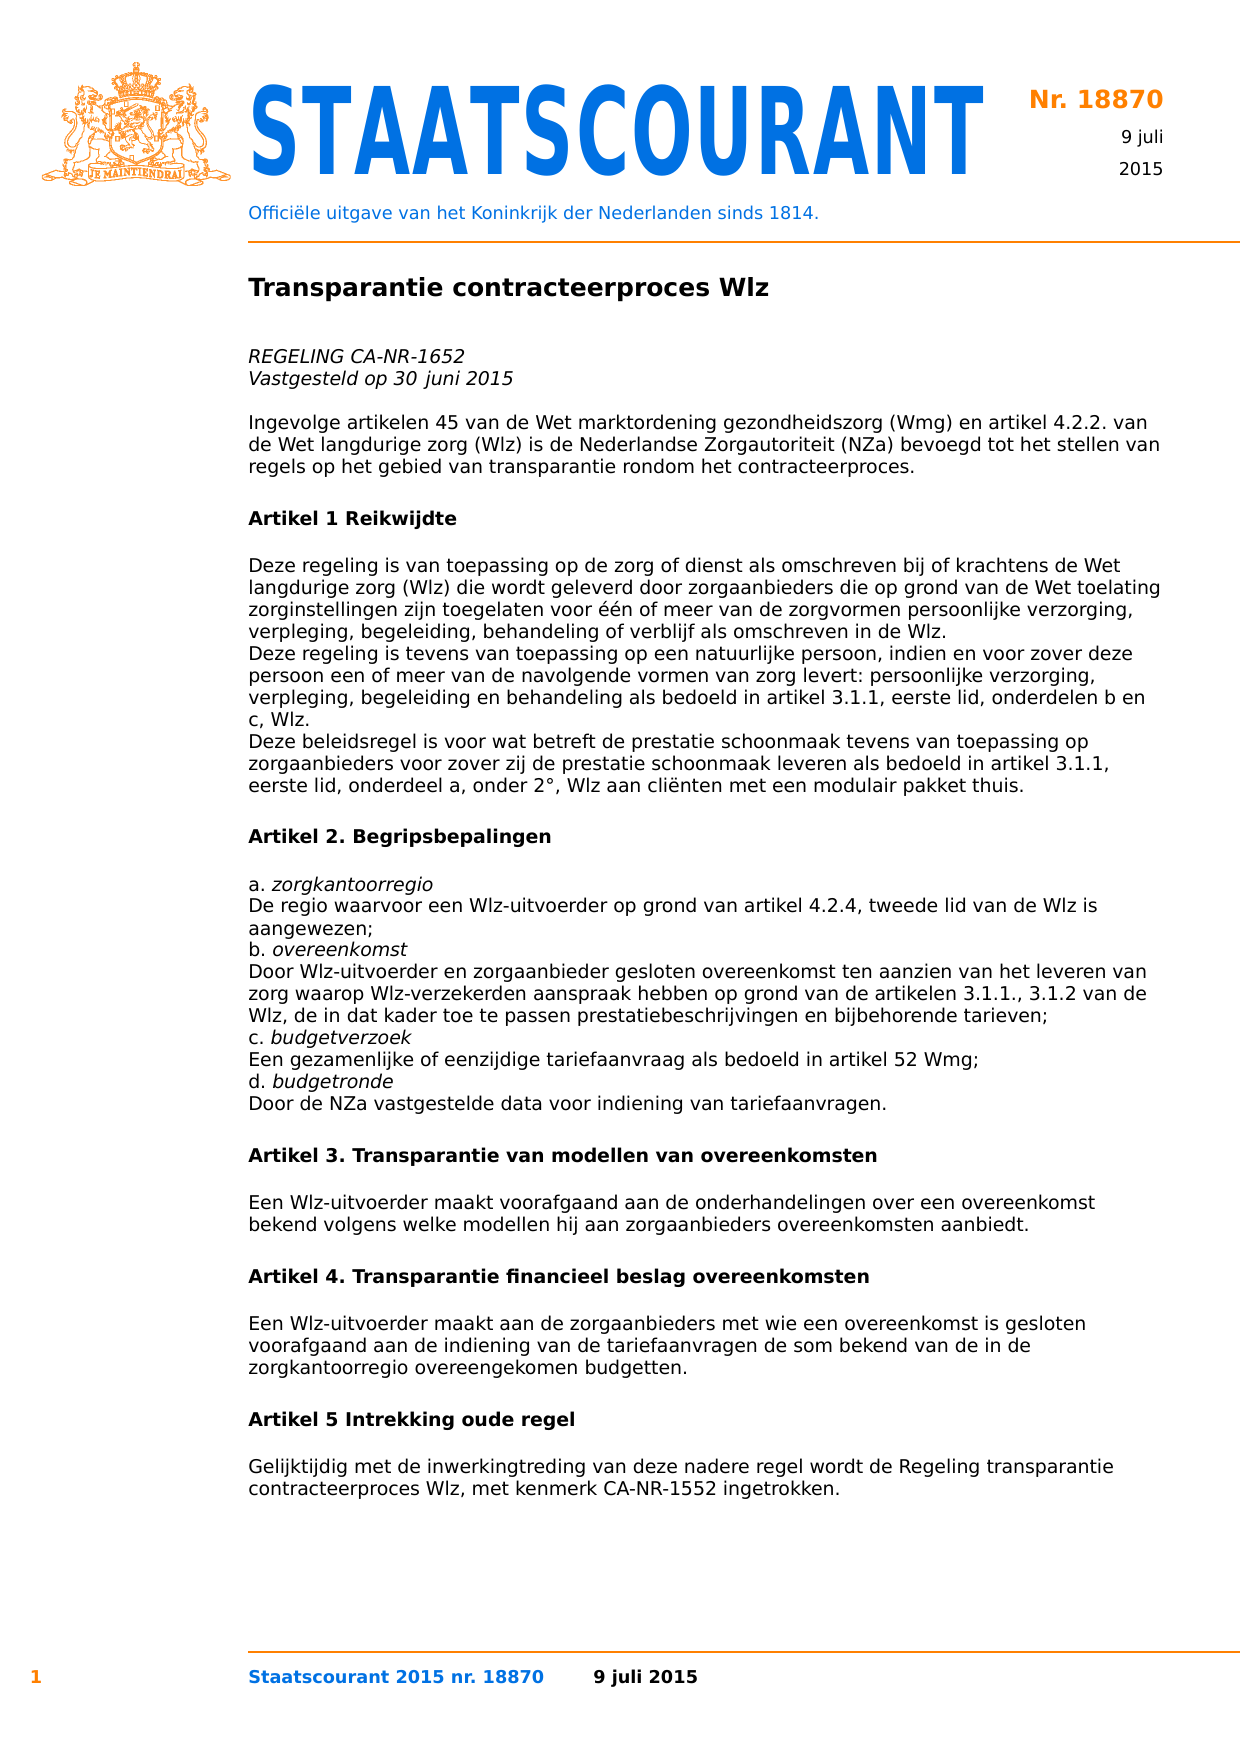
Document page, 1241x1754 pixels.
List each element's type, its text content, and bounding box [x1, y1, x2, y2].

text Door Wlz-uitvoerder en zorgaanbieder gesloten overeenkomst ten aanzien van het leveren van zorg waarop Wlz-verzekerden aanspraak hebben op grond van de artikelen 3.1.1., 3.1.2 van de Wlz, de in dat kader toe te passen prestatiebeschrijvingen en bijbehorende tarieven; [248, 961, 1163, 1027]
text Door de NZa vastgestelde data voor indiening van tariefaanvragen. [248, 1093, 1163, 1115]
subtitle Artikel 5 Intrekking oude regel [248, 1409, 1163, 1431]
text Deze regeling is tevens van toepassing op een natuurlijke persoon, indien en voor zover deze persoon een of meer van de navolgende vormen van zorg levert: persoonlijke verzorging, verpleging, begeleiding en behandeling als bedoeld in artikel 3.1.1, eerste lid, onderdelen b en c, Wlz. [248, 643, 1163, 731]
subtitle Transparantie contracteerproces Wlz [248, 273, 1163, 302]
text REGELING CA-NR-1652 [248, 346, 1163, 368]
table_header [25, 62, 248, 241]
text De regio waarvoor een Wlz-uitvoerder op grond van artikel 4.2.4, tweede lid van de Wlz is aangewezen; [248, 895, 1163, 939]
subtitle Artikel 3. Transparantie van modellen van overeenkomsten [248, 1145, 1163, 1167]
text Een gezamenlijke of eenzijdige tariefaanvraag als bedoeld in artikel 52 Wmg; [248, 1049, 1163, 1071]
table_cell 9 juli [998, 121, 1240, 153]
text a. zorgkantoorregio [248, 873, 1163, 895]
table_header STAATSCOURANT [248, 62, 998, 203]
table_header Nr. 18870 [998, 62, 1240, 121]
text b. overeenkomst [248, 939, 1163, 961]
subtitle Artikel 1 Reikwijdte [248, 508, 1163, 530]
subtitle Artikel 4. Transparantie financieel beslag overeenkomsten [248, 1266, 1163, 1288]
text Een Wlz-uitvoerder maakt voorafgaand aan de onderhandelingen over een overeenkomst bekend volgens welke modellen hij aan zorgaanbieders overeenkomsten aanbiedt. [248, 1192, 1163, 1236]
subtitle Artikel 2. Begripsbepalingen [248, 826, 1163, 848]
text Vastgesteld op 30 juni 2015 [248, 368, 1163, 390]
table_cell Officiële uitgave van het Koninkrijk der Nederlanden sinds 1814. [248, 203, 1240, 241]
text Deze regeling is van toepassing op de zorg of dienst als omschreven bij of krachtens de Wet langdurige zorg (Wlz) die wordt geleverd door zorgaanbieders die op grond van de Wet toelating zorginstellingen zijn toegelaten voor één of meer van de zorgvormen persoonlijke verzorging, verpleging, begeleiding, behandeling of verblijf als omschreven in de Wlz. [248, 555, 1163, 643]
text c. budgetverzoek [248, 1027, 1163, 1049]
text Gelijktijdig met de inwerkingtreding van deze nadere regel wordt de Regeling transparantie contracteerproces Wlz, met kenmerk CA-NR-1552 ingetrokken. [248, 1456, 1163, 1500]
picture [41, 62, 231, 186]
text d. budgetronde [248, 1071, 1163, 1093]
text Een Wlz-uitvoerder maakt aan de zorgaanbieders met wie een overeenkomst is gesloten voorafgaand aan de indiening van de tariefaanvragen de som bekend van de in de zorgkantoorregio overeengekomen budgetten. [248, 1313, 1163, 1379]
text Ingevolge artikelen 45 van de Wet marktordening gezondheidszorg (Wmg) en artikel 4.2.2. van de Wet langdurige zorg (Wlz) is de Nederlandse Zorgautoriteit (NZa) bevoegd tot het stellen van regels op het gebied van transparantie rondom het contracteerproces. [248, 412, 1163, 478]
table_cell 2015 [998, 153, 1240, 203]
text Deze beleidsregel is voor wat betreft de prestatie schoonmaak tevens van toepassing op zorgaanbieders voor zover zij de prestatie schoonmaak leveren als bedoeld in artikel 3.1.1, eerste lid, onderdeel a, onder 2°, Wlz aan cliënten met een modulair pakket thuis. [248, 731, 1163, 796]
